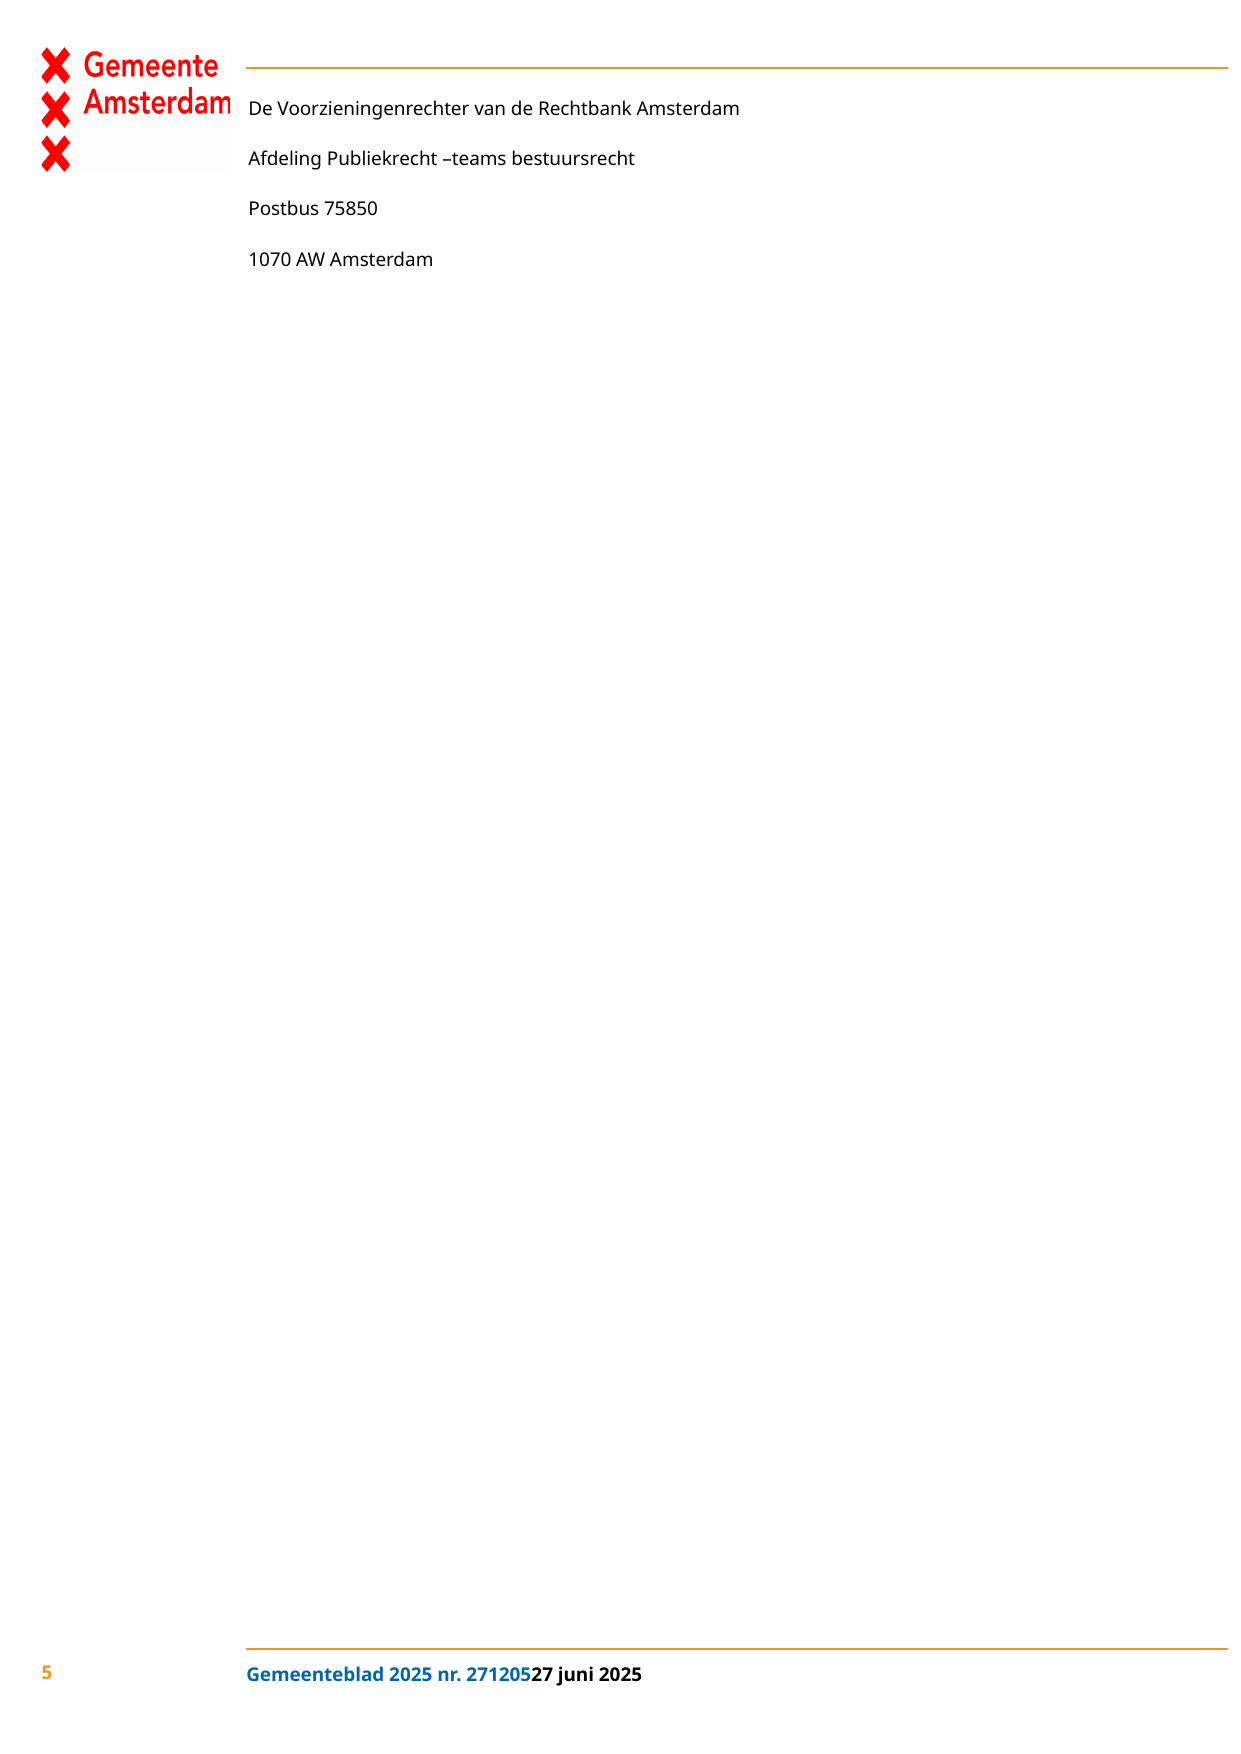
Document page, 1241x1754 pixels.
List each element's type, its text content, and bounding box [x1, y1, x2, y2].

text Afdeling Publiekrecht –teams bestuursrecht [248, 145, 1152, 171]
text Postbus 75850 [248, 196, 1152, 221]
text De Voorzieningenrechter van de Rechtbank Amsterdam [248, 95, 1152, 121]
picture [41, 47, 231, 172]
text 1070 AW Amsterdam [248, 246, 1152, 272]
